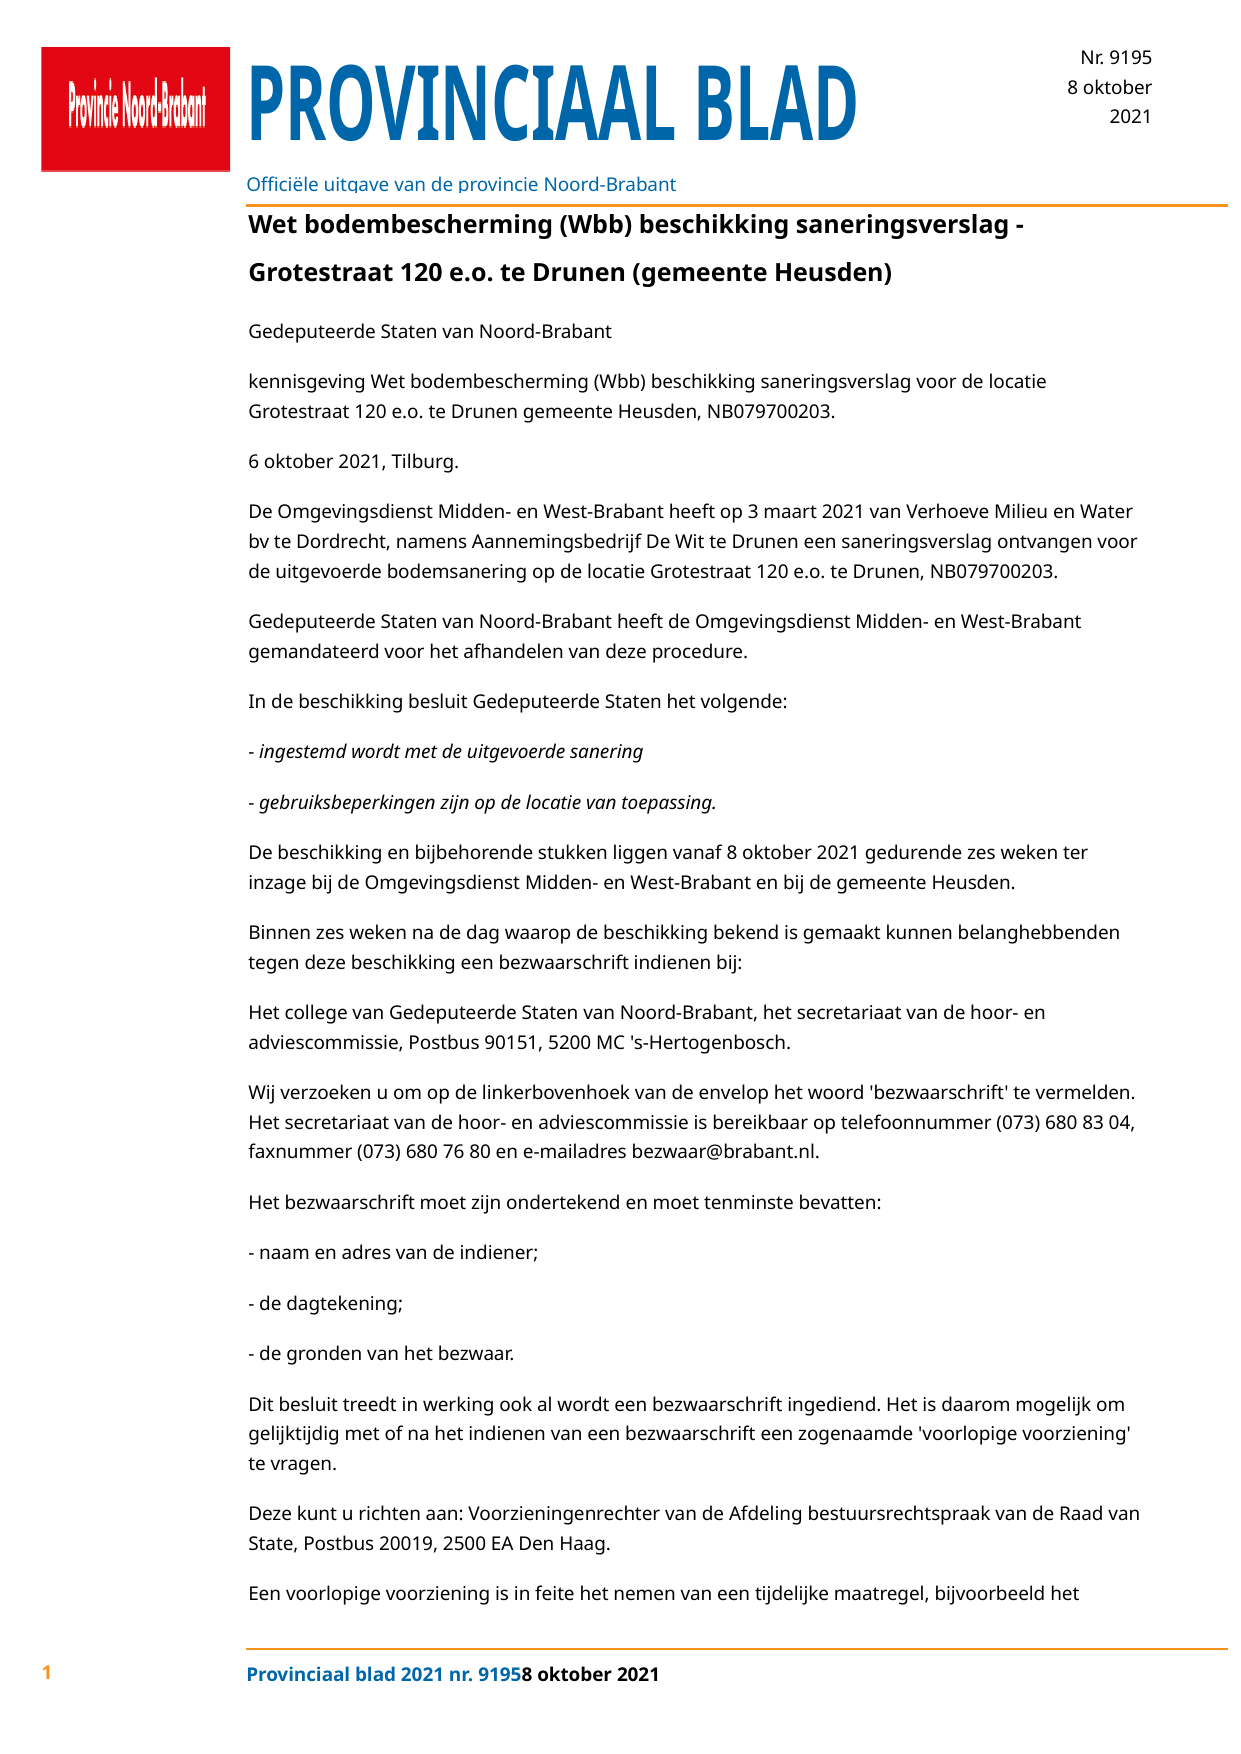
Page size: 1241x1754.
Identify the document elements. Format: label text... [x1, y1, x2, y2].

text In de beschikking besluit Gedeputeerde Staten het volgende: [248, 688, 1152, 714]
text kennisgeving Wet bodembescherming (Wbb) beschikking saneringsverslag voor de locatie Grotestraat 120 e.o. te Drunen gemeente Heusden, NB079700203. [248, 368, 1152, 424]
text Gedeputeerde Staten van Noord-Brabant heeft de Omgevingsdienst Midden- en West-Brabant gemandateerd voor het afhandelen van deze procedure. [248, 608, 1152, 664]
picture [41, 47, 231, 172]
text Gedeputeerde Staten van Noord-Brabant [248, 318, 1152, 344]
text - gebruiksbeperkingen zijn op de locatie van toepassing. [248, 789, 1152, 815]
text 6 oktober 2021, Tilburg. [248, 448, 1152, 474]
text De Omgevingsdienst Midden- en West-Brabant heeft op 3 maart 2021 van Verhoeve Milieu en Water bv te Dordrecht, namens Aannemingsbedrijf De Wit te Drunen een saneringsverslag ontvangen voor de uitgevoerde bodemsanering op de locatie Grotestraat 120 e.o. te Drunen, NB079700203. [248, 499, 1152, 584]
text Wet bodembescherming (Wbb) beschikking saneringsverslag - Grotestraat 120 e.o. te Drunen (gemeente Heusden) [248, 207, 1152, 288]
text Het bezwaarschrift moet zijn ondertekend en moet tenminste bevatten: [248, 1189, 1152, 1215]
text Binnen zes weken na de dag waarop de beschikking bekend is gemaakt kunnen belanghebbenden tegen deze beschikking een bezwaarschrift indienen bij: [248, 919, 1152, 975]
text De beschikking en bijbehorende stukken liggen vanaf 8 oktober 2021 gedurende zes weken ter inzage bij de Omgevingsdienst Midden- en West-Brabant en bij de gemeente Heusden. [248, 839, 1152, 895]
text Het college van Gedeputeerde Staten van Noord-Brabant, het secretariaat van de hoor- en adviescommissie, Postbus 90151, 5200 MC 's-Hertogenbosch. [248, 999, 1152, 1055]
text - naam en adres van de indiener; [248, 1239, 1152, 1265]
text - de dagtekening; [248, 1290, 1152, 1316]
text Deze kunt u richten aan: Voorzieningenrechter van de Afdeling bestuursrechtspraak van de Raad van State, Postbus 20019, 2500 EA Den Haag. [248, 1500, 1152, 1556]
text Dit besluit treedt in werking ook al wordt een bezwaarschrift ingediend. Het is daarom mogelijk om gelijktijdig met of na het indienen van een bezwaarschrift een zogenaamde 'voorlopige voorziening' te vragen. [248, 1391, 1152, 1476]
text - ingestemd wordt met de uitgevoerde sanering [248, 739, 1152, 764]
text Wij verzoeken u om op de linkerbovenhoek van de envelop het woord 'bezwaarschrift' te vermelden. Het secretariaat van de hoor- en adviescommissie is bereikbaar op telefoonnummer (073) 680 83 04, faxnummer (073) 680 76 80 en e-mailadres bezwaar@brabant.nl. [248, 1079, 1152, 1164]
text - de gronden van het bezwaar. [248, 1340, 1152, 1366]
text Een voorlopige voorziening is in feite het nemen van een tijdelijke maatregel, bijvoorbeeld het [248, 1580, 1152, 1606]
